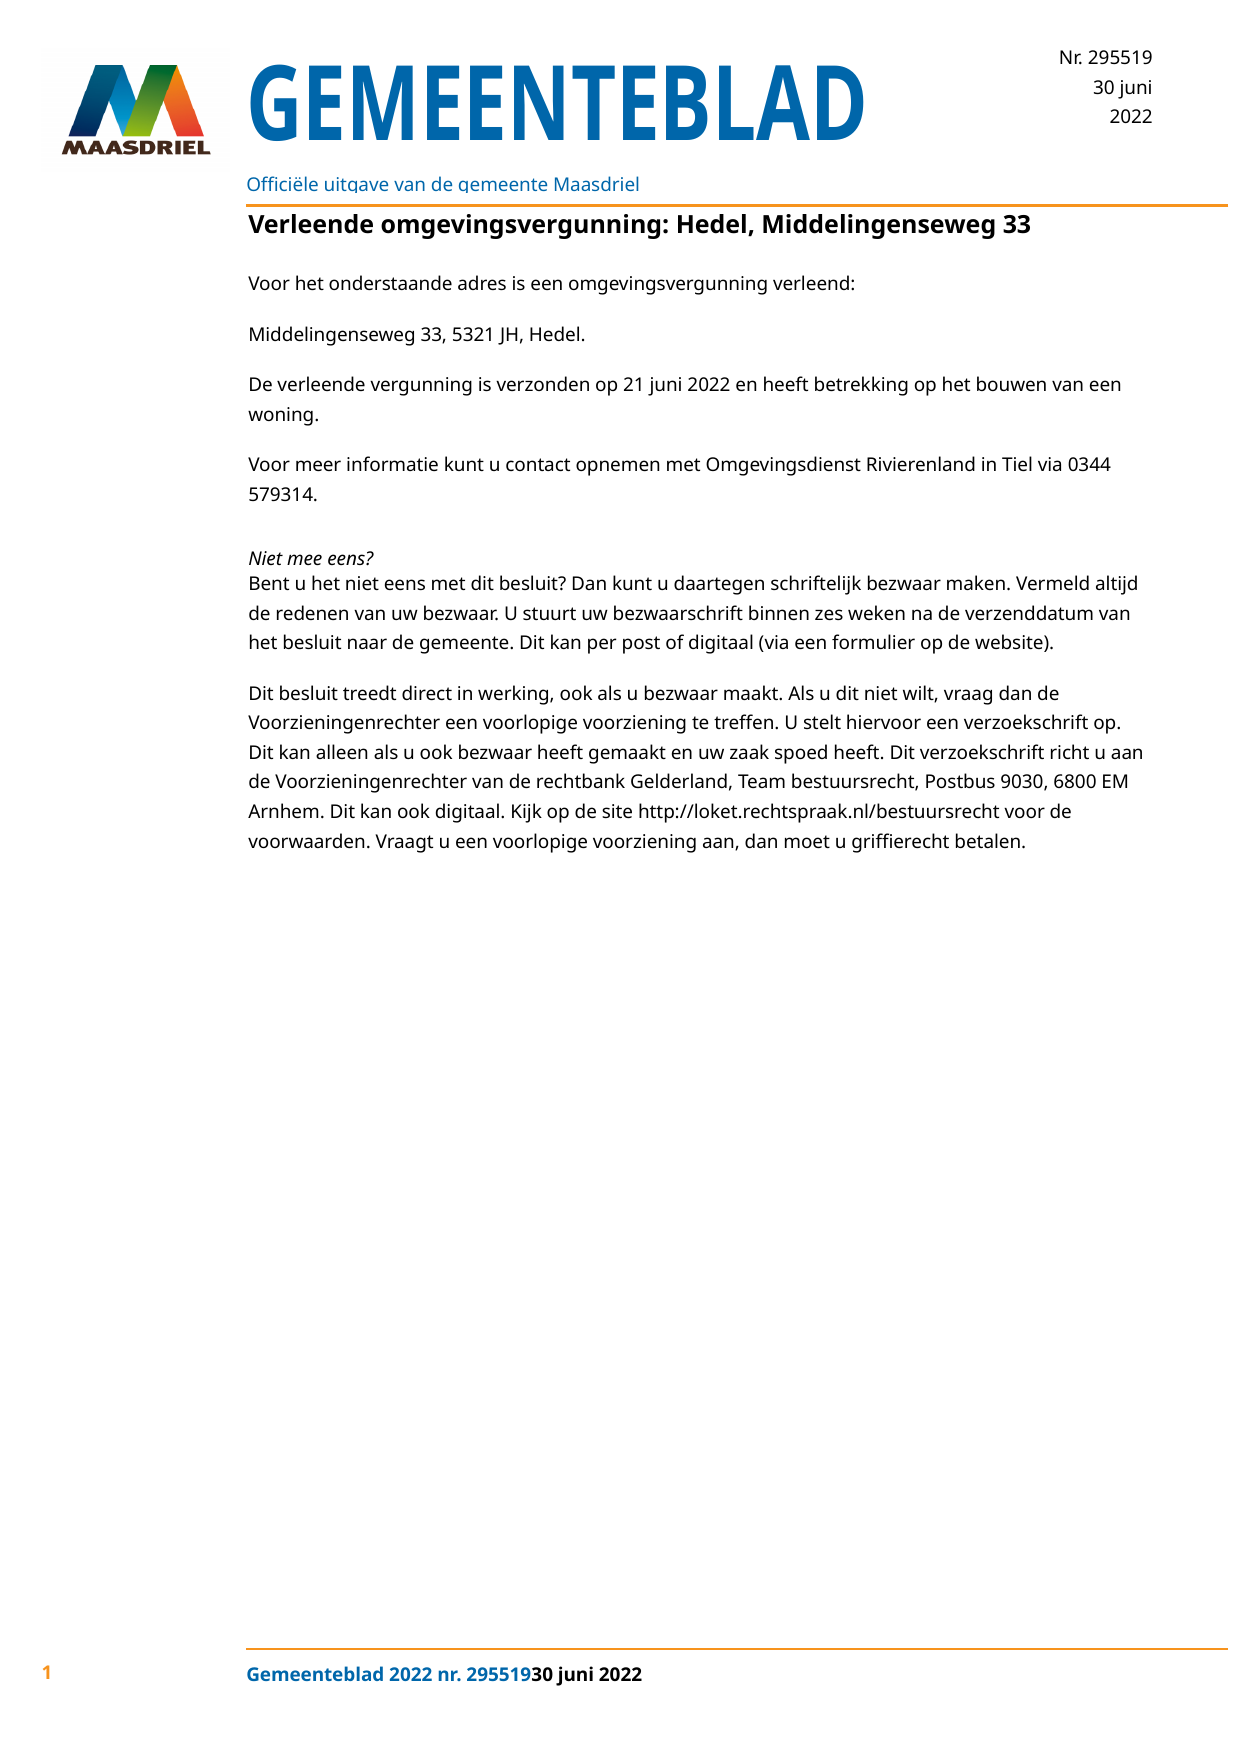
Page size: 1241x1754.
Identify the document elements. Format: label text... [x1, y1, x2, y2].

picture [41, 47, 231, 172]
text Verleende omgevingsvergunning: Hedel, Middelingenseweg 33 [248, 207, 1152, 241]
text Dit besluit treedt direct in werking, ook als u bezwaar maakt. Als u dit niet wilt, vraag dan de Voorzieningenrechter een voorlopige voorziening te treffen. U stelt hiervoor een verzoekschrift op. Dit kan alleen als u ook bezwaar heeft gemaakt en uw zaak spoed heeft. Dit verzoekschrift richt u aan de Voorzieningenrechter van de rechtbank Gelderland, Team bestuursrecht, Postbus 9030, 6800 EM Arnhem. Dit kan ook digitaal. Kijk op de site http://loket.rechtspraak.nl/bestuursrecht voor de voorwaarden. Vraagt u een voorlopige voorziening aan, dan moet u griffierecht betalen. [248, 680, 1152, 854]
text Voor meer informatie kunt u contact opnemen met Omgevingsdienst Rivierenland in Tiel via 0344 579314. [248, 451, 1152, 506]
text Niet mee eens? [248, 545, 1152, 570]
text De verleende vergunning is verzonden op 21 juni 2022 en heeft betrekking op het bouwen van een woning. [248, 371, 1152, 426]
text Middelingenseweg 33, 5321 JH, Hedel. [248, 321, 1152, 346]
text Voor het onderstaande adres is een omgevingsvergunning verleend: [248, 270, 1152, 296]
text Bent u het niet eens met dit besluit? Dan kunt u daartegen schriftelijk bezwaar maken. Vermeld altijd de redenen van uw bezwaar. U stuurt uw bezwaarschrift binnen zes weken na de verzenddatum van het besluit naar de gemeente. Dit kan per post of digitaal (via een formulier op de website). [248, 570, 1152, 655]
